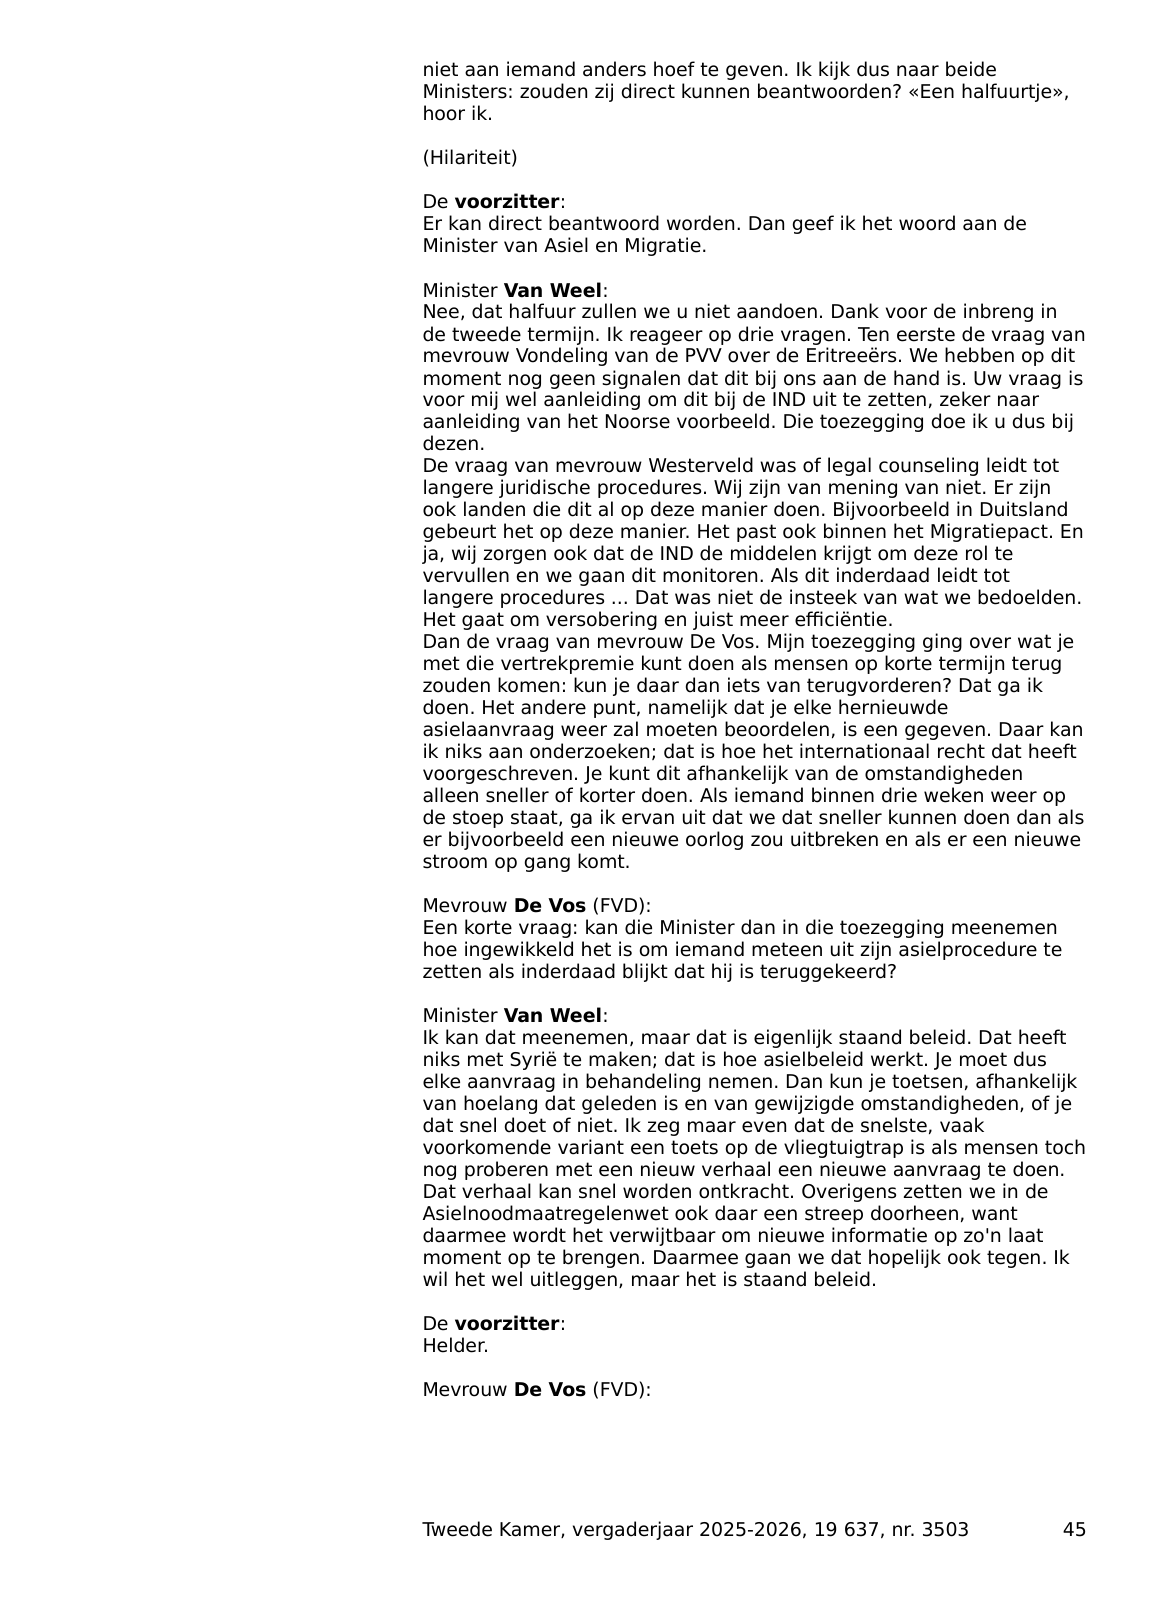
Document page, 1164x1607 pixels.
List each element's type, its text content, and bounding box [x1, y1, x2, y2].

text niet aan iemand anders hoef te geven. Ik kijk dus naar beide Ministers: zouden zij direct kunnen beantwoorden? «Een halfuurtje», hoor ik. [422, 59, 1087, 125]
text De vraag van mevrouw Westerveld was of legal counseling leidt tot langere juridische procedures. Wij zijn van mening van niet. Er zijn ook landen die dit al op deze manier doen. Bijvoorbeeld in Duitsland gebeurt het op deze manier. Het past ook binnen het Migratiepact. En ja, wij zorgen ook dat de IND de middelen krijgt om deze rol te vervullen en we gaan dit monitoren. Als dit inderdaad leidt tot langere procedures ... Dat was niet de insteek van wat we bedoelden. Het gaat om versobering en juist meer efficiëntie. [422, 455, 1087, 631]
text Mevrouw De Vos (FVD): [422, 1379, 1087, 1401]
text De voorzitter: [422, 191, 1087, 213]
text Mevrouw De Vos (FVD): [422, 895, 1087, 917]
text Ik kan dat meenemen, maar dat is eigenlijk staand beleid. Dat heeft niks met Syrië te maken; dat is hoe asielbeleid werkt. Je moet dus elke aanvraag in behandeling nemen. Dan kun je toetsen, afhankelijk van hoelang dat geleden is en van gewijzigde omstandigheden, of je dat snel doet of niet. Ik zeg maar even dat de snelste, vaak voorkomende variant een toets op de vliegtuigtrap is als mensen toch nog proberen met een nieuw verhaal een nieuwe aanvraag te doen. Dat verhaal kan snel worden ontkracht. Overigens zetten we in de Asielnoodmaatregelenwet ook daar een streep doorheen, want daarmee wordt het verwijtbaar om nieuwe informatie op zo'n laat moment op te brengen. Daarmee gaan we dat hopelijk ook tegen. Ik wil het wel uitleggen, maar het is staand beleid. [422, 1027, 1087, 1291]
text Er kan direct beantwoord worden. Dan geef ik het woord aan de Minister van Asiel en Migratie. [422, 213, 1087, 257]
text (Hilariteit) [422, 147, 1087, 169]
text Dan de vraag van mevrouw De Vos. Mijn toezegging ging over wat je met die vertrekpremie kunt doen als mensen op korte termijn terug zouden komen: kun je daar dan iets van terugvorderen? Dat ga ik doen. Het andere punt, namelijk dat je elke hernieuwde asielaanvraag weer zal moeten beoordelen, is een gegeven. Daar kan ik niks aan onderzoeken; dat is hoe het internationaal recht dat heeft voorgeschreven. Je kunt dit afhankelijk van de omstandigheden alleen sneller of korter doen. Als iemand binnen drie weken weer op de stoep staat, ga ik ervan uit dat we dat sneller kunnen doen dan als er bijvoorbeeld een nieuwe oorlog zou uitbreken en als er een nieuwe stroom op gang komt. [422, 631, 1087, 873]
text De voorzitter: [422, 1313, 1087, 1335]
text Een korte vraag: kan die Minister dan in die toezegging meenemen hoe ingewikkeld het is om iemand meteen uit zijn asielprocedure te zetten als inderdaad blijkt dat hij is teruggekeerd? [422, 917, 1087, 983]
text Minister Van Weel: [422, 279, 1087, 301]
text Helder. [422, 1335, 1087, 1357]
text Minister Van Weel: [422, 1005, 1087, 1027]
text Nee, dat halfuur zullen we u niet aandoen. Dank voor de inbreng in de tweede termijn. Ik reageer op drie vragen. Ten eerste de vraag van mevrouw Vondeling van de PVV over de Eritreeërs. We hebben op dit moment nog geen signalen dat dit bij ons aan de hand is. Uw vraag is voor mij wel aanleiding om dit bij de IND uit te zetten, zeker naar aanleiding van het Noorse voorbeeld. Die toezegging doe ik u dus bij dezen. [422, 301, 1087, 455]
